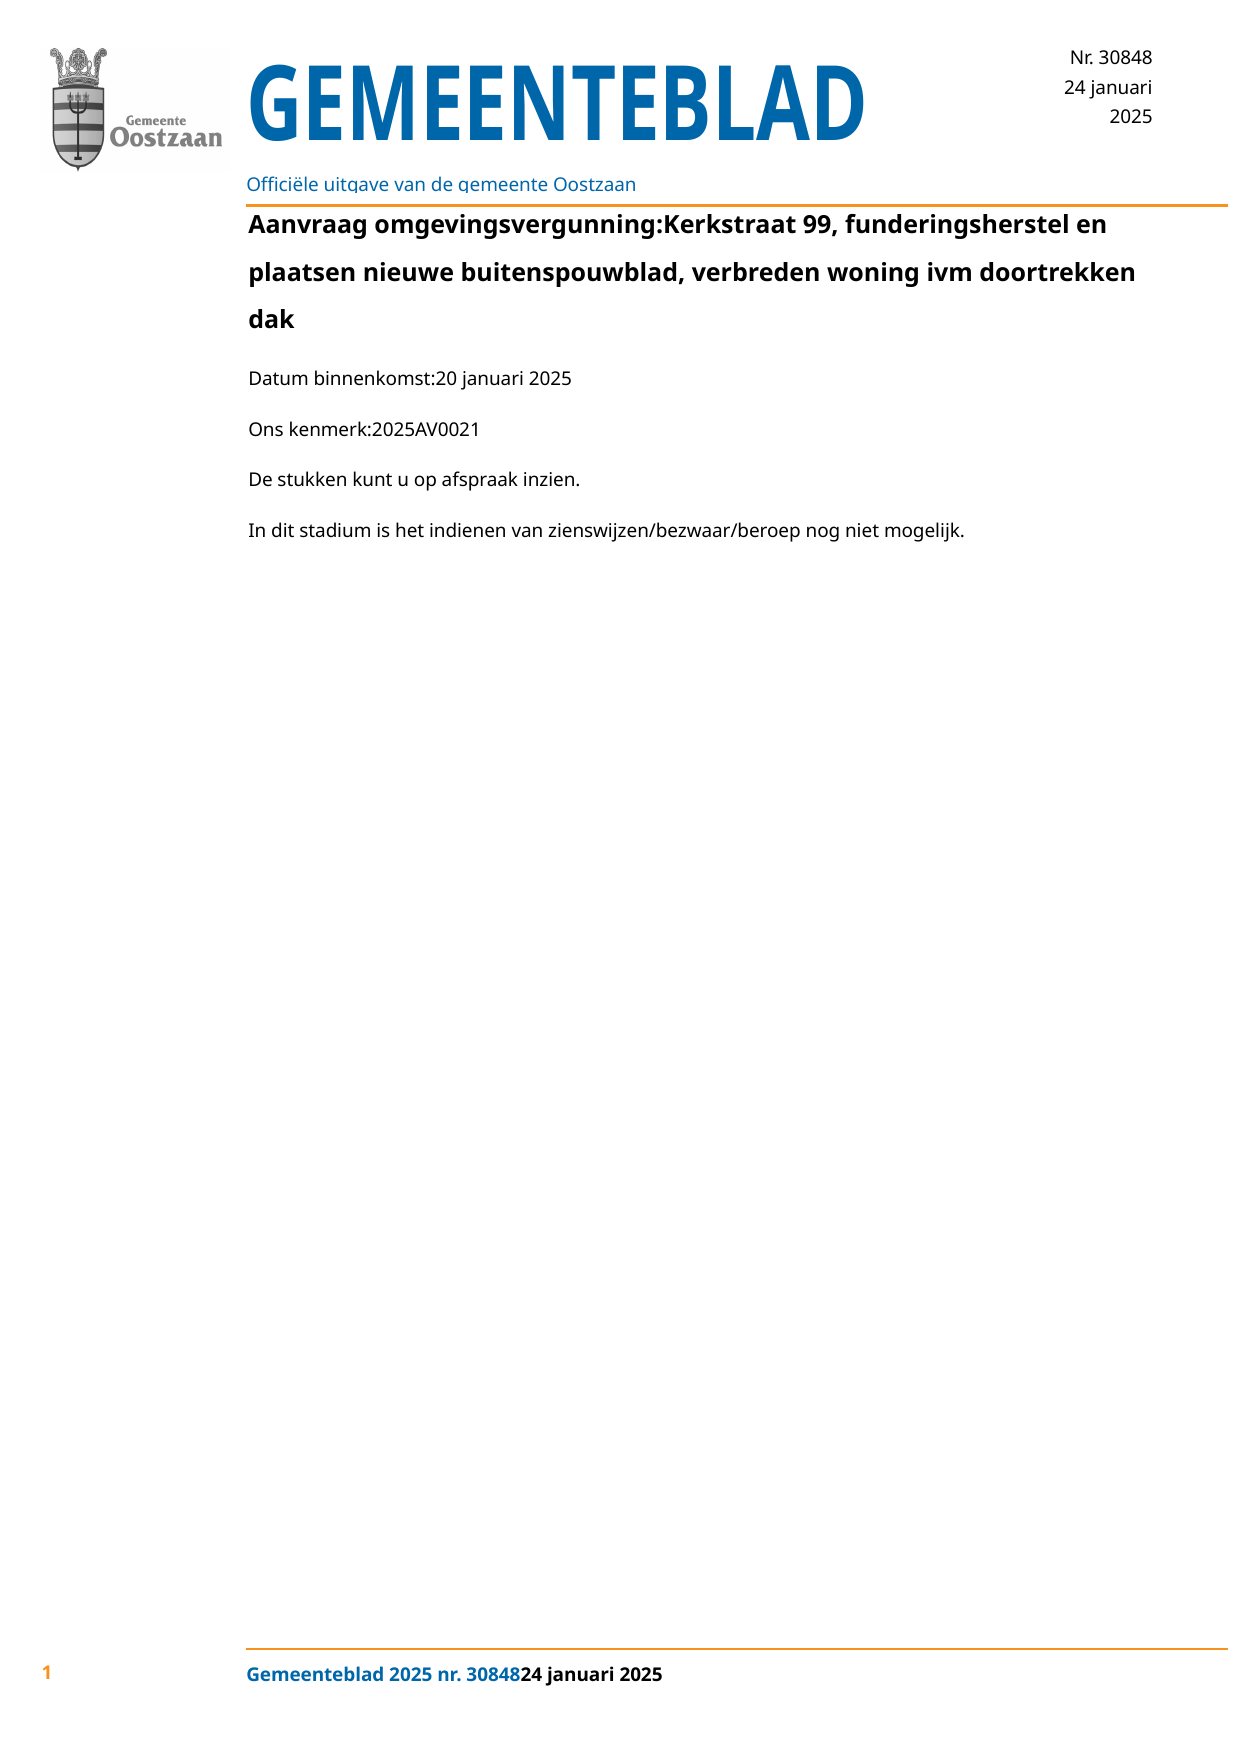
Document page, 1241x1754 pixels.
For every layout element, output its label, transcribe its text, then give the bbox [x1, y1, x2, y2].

picture [41, 47, 231, 172]
text De stukken kunt u op afspraak inzien. [248, 466, 1152, 492]
text Ons kenmerk:2025AV0021 [248, 416, 1152, 442]
text Aanvraag omgevingsvergunning:Kerkstraat 99, funderingsherstel en plaatsen nieuwe buitenspouwblad, verbreden woning ivm doortrekken dak [248, 207, 1152, 336]
text Datum binnenkomst:20 januari 2025 [248, 366, 1152, 391]
text In dit stadium is het indienen van zienswijzen/bezwaar/beroep nog niet mogelijk. [248, 517, 1152, 542]
